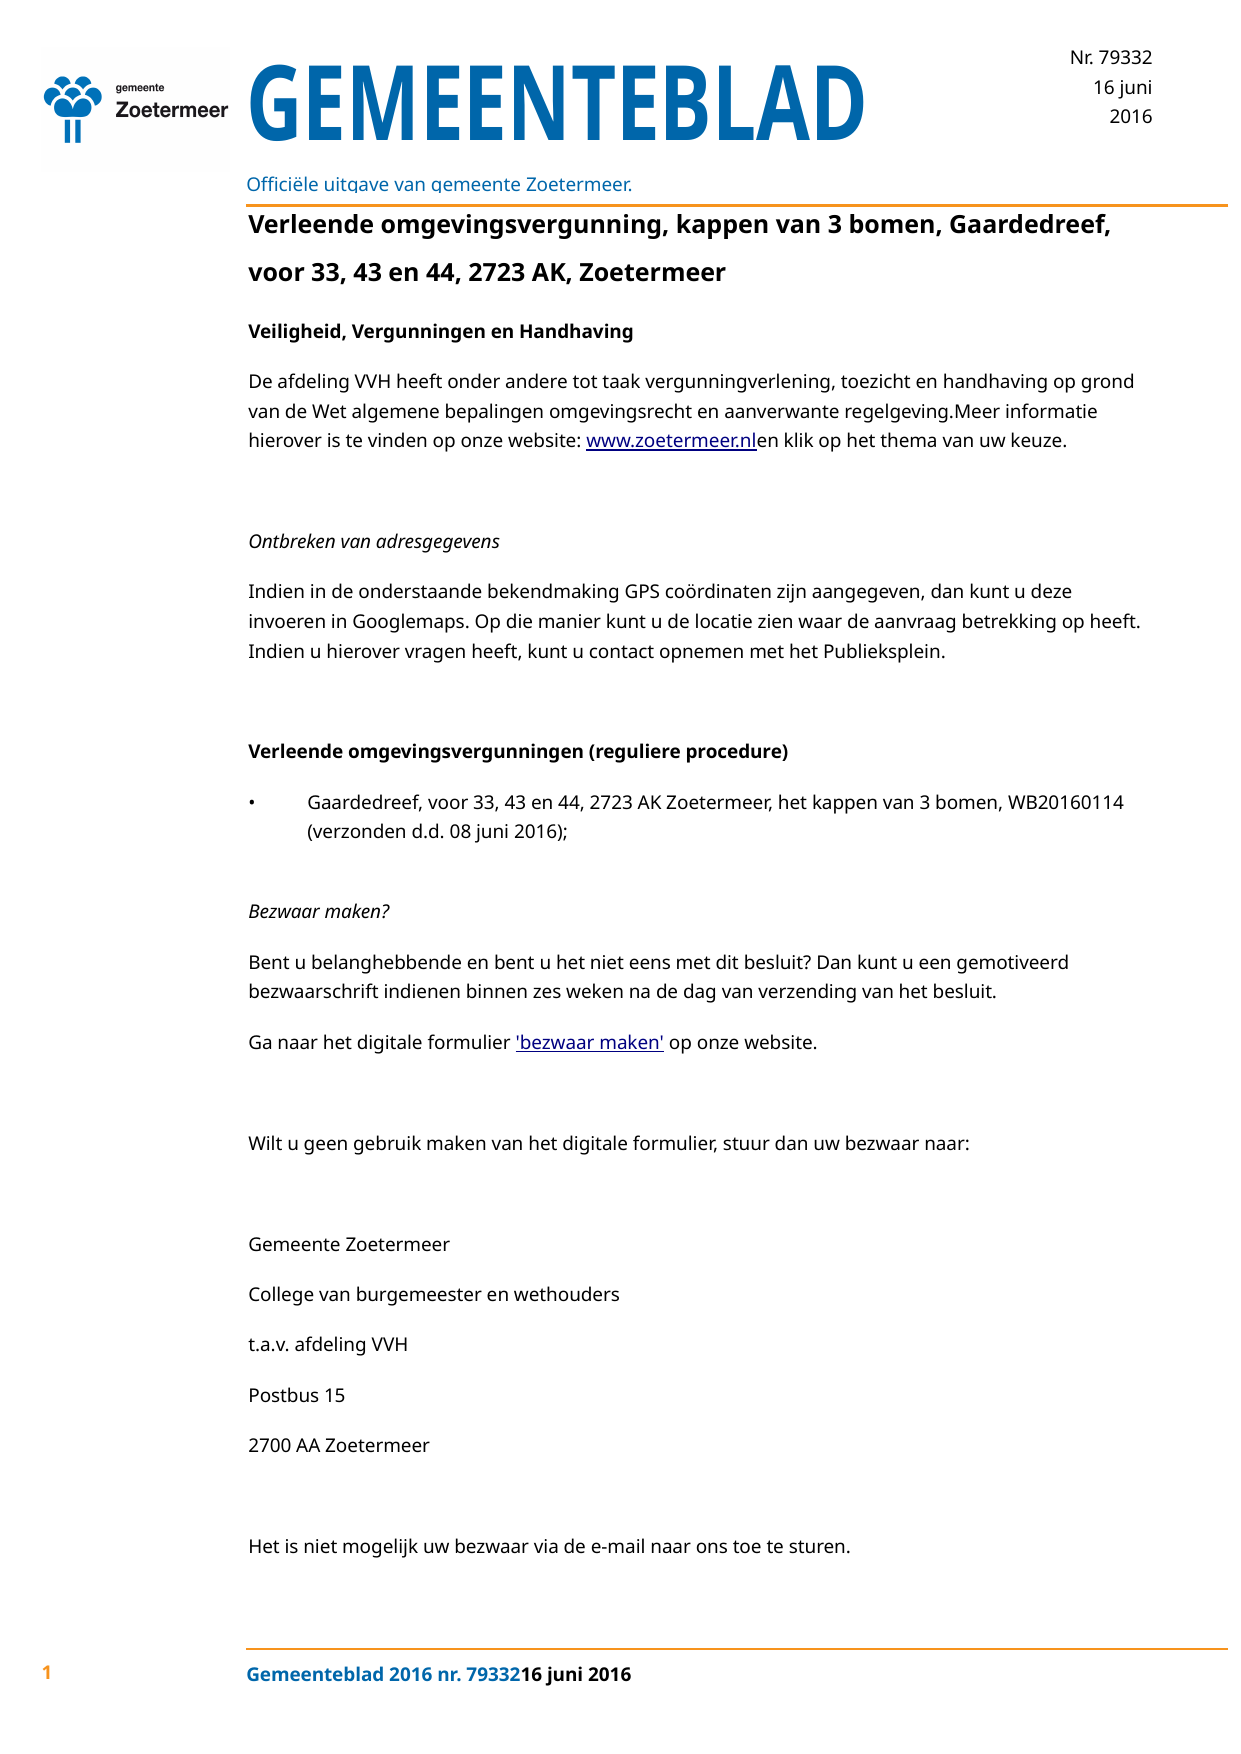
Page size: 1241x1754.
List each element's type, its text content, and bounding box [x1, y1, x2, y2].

text Wilt u geen gebruik maken van het digitale formulier, stuur dan uw bezwaar naar: [248, 1130, 1152, 1156]
text Bezwaar maken? [248, 899, 1152, 924]
text t.a.v. afdeling VVH [248, 1332, 1152, 1357]
text Verleende omgevingsvergunningen (reguliere procedure) [248, 739, 1152, 764]
text Ontbreken van adresgegevens [248, 528, 1152, 554]
text 2700 AA Zoetermeer [248, 1432, 1152, 1458]
text Veiligheid, Vergunningen en Handhaving [248, 318, 1152, 344]
text Verleende omgevingsvergunning, kappen van 3 bomen, Gaardedreef, voor 33, 43 en 44, 2723 AK, Zoetermeer [248, 207, 1152, 288]
text Het is niet mogelijk uw bezwaar via de e-mail naar ons toe te sturen. [248, 1533, 1152, 1559]
text Indien in de onderstaande bekendmaking GPS coördinaten zijn aangegeven, dan kunt u deze invoeren in Googlemaps. Op die manier kunt u de locatie zien waar de aanvraag betrekking op heeft. Indien u hierover vragen heeft, kunt u contact opnemen met het Publieksplein. [248, 579, 1152, 664]
text Ga naar het digitale formulier 'bezwaar maken' op onze website. [248, 1029, 1152, 1055]
list Gaardedreef, voor 33, 43 en 44, 2723 AK Zoetermeer, het kappen van 3 bomen, WB20160114 (verzonden d.d. 08 juni 2016); [248, 789, 1152, 844]
text Postbus 15 [248, 1382, 1152, 1408]
text Bent u belanghebbende en bent u het niet eens met dit besluit? Dan kunt u een gemotiveerd bezwaarschrift indienen binnen zes weken na de dag van verzending van het besluit. [248, 949, 1152, 1004]
text College van burgemeester en wethouders [248, 1281, 1152, 1307]
picture [41, 47, 231, 172]
text De afdeling VVH heeft onder andere tot taak vergunningverlening, toezicht en handhaving op grond van de Wet algemene bepalingen omgevingsrecht en aanverwante regelgeving.Meer informatie hierover is te vinden op onze website: www.zoetermeer.nlen klik op het thema van uw keuze. [248, 368, 1152, 453]
text Gemeente Zoetermeer [248, 1231, 1152, 1257]
